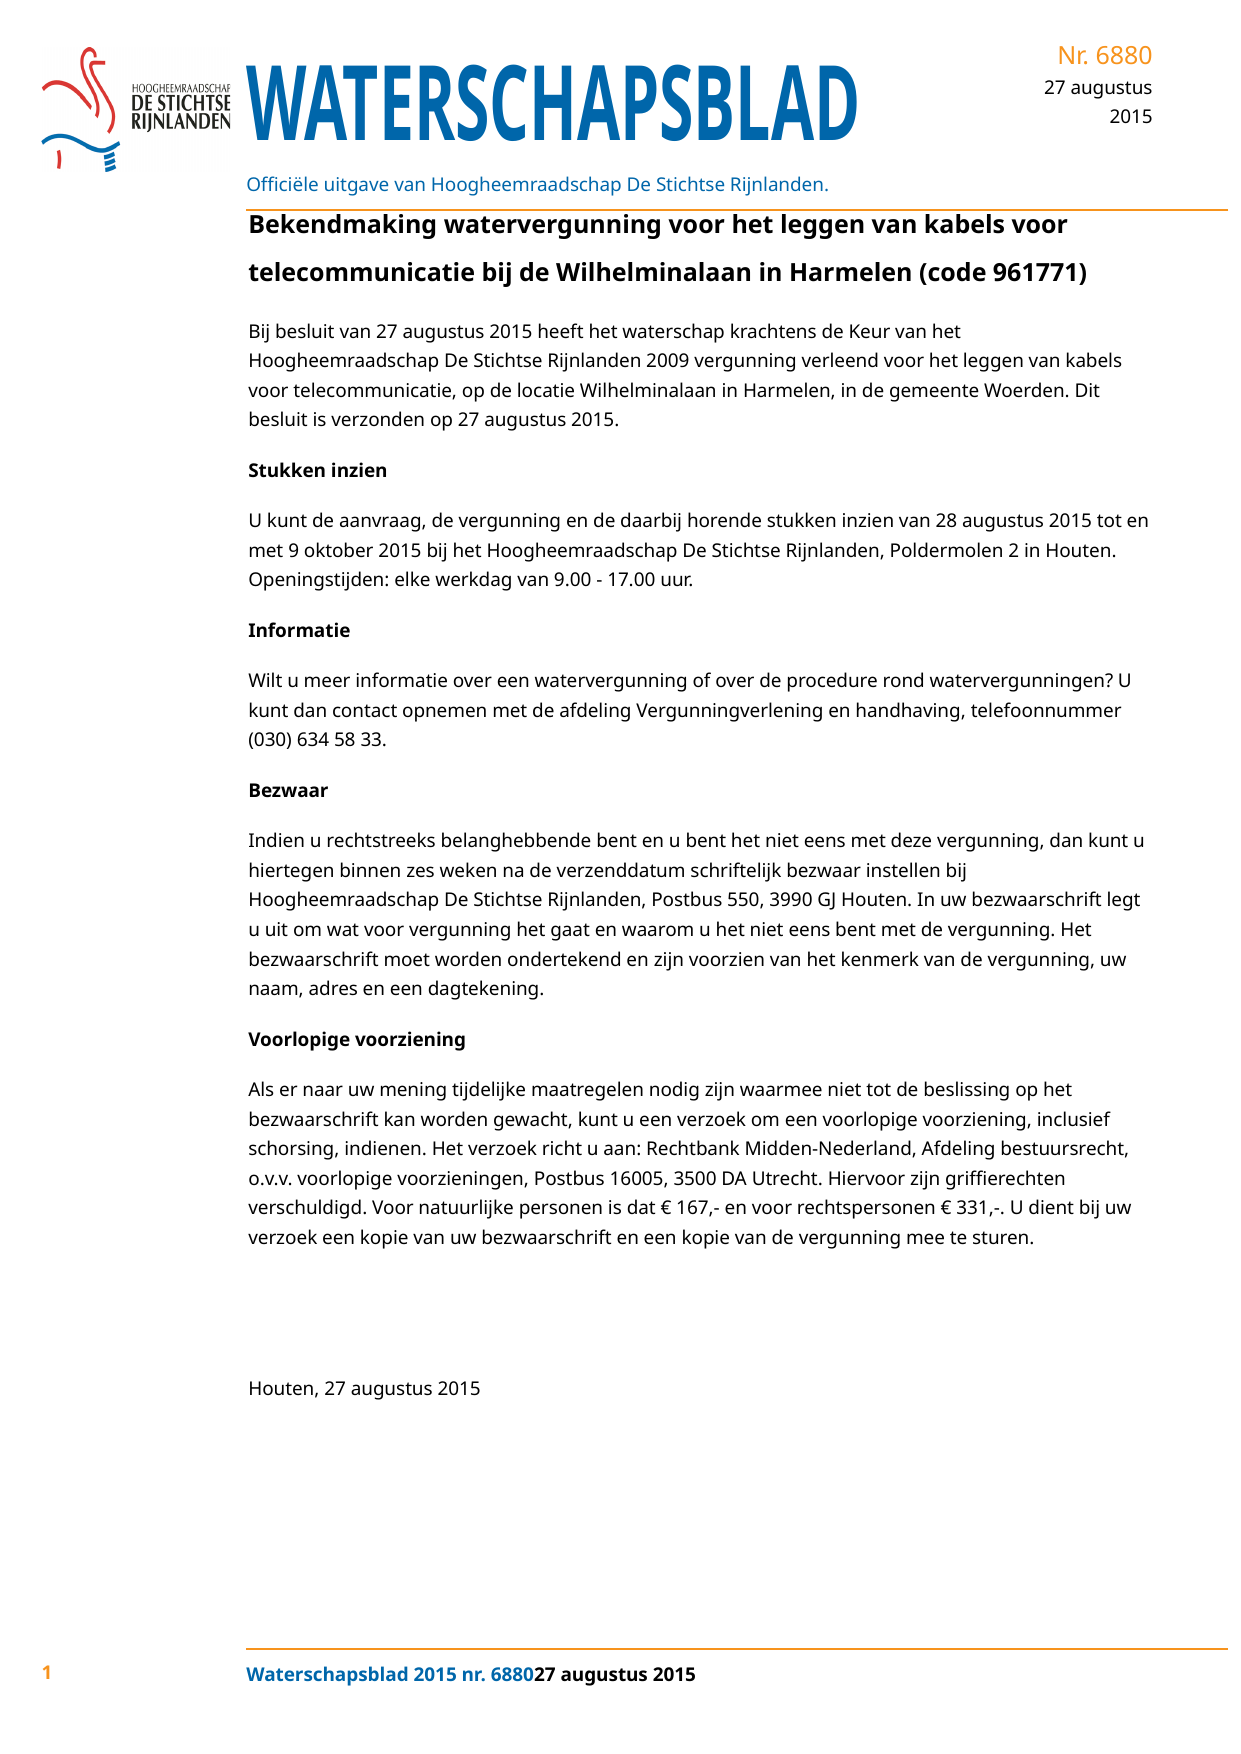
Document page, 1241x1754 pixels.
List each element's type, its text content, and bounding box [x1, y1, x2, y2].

text Bekendmaking watervergunning voor het leggen van kabels voor telecommunicatie bij de Wilhelminalaan in Harmelen (code 961771) [248, 211, 1152, 288]
text Voorlopige voorziening [248, 1026, 1152, 1052]
text Bezwaar [248, 777, 1152, 803]
text Informatie [248, 617, 1152, 643]
text Wilt u meer informatie over een watervergunning of over de procedure rond watervergunningen? U kunt dan contact opnemen met de afdeling Vergunningverlening en handhaving, telefoonnummer (030) 634 58 33. [248, 667, 1152, 752]
text Indien u rechtstreeks belanghebbende bent en u bent het niet eens met deze vergunning, dan kunt u hiertegen binnen zes weken na de verzenddatum schriftelijk bezwaar instellen bij Hoogheemraadschap De Stichtse Rijnlanden, Postbus 550, 3990 GJ Houten. In uw bezwaarschrift legt u uit om wat voor vergunning het gaat en waarom u het niet eens bent met de vergunning. Het bezwaarschrift moet worden ondertekend en zijn voorzien van het kenmerk van de vergunning, uw naam, adres en een dagtekening. [248, 827, 1152, 1001]
text Houten, 27 augustus 2015 [248, 1375, 1152, 1401]
text Als er naar uw mening tijdelijke maatregelen nodig zijn waarmee niet tot de beslissing op het bezwaarschrift kan worden gewacht, kunt u een verzoek om een voorlopige voorziening, inclusief schorsing, indienen. Het verzoek richt u aan: Rechtbank Midden-Nederland, Afdeling bestuursrecht, o.v.v. voorlopige voorzieningen, Postbus 16005, 3500 DA Utrecht. Hiervoor zijn griffierechten verschuldigd. Voor natuurlijke personen is dat € 167,- en voor rechtspersonen € 331,-. U dient bij uw verzoek een kopie van uw bezwaarschrift en een kopie van de vergunning mee te sturen. [248, 1076, 1152, 1250]
text Stukken inzien [248, 457, 1152, 483]
text Bij besluit van 27 augustus 2015 heeft het waterschap krachtens de Keur van het Hoogheemraadschap De Stichtse Rijnlanden 2009 vergunning verleend voor het leggen van kabels voor telecommunicatie, op de locatie Wilhelminalaan in Harmelen, in de gemeente Woerden. Dit besluit is verzonden op 27 augustus 2015. [248, 318, 1152, 432]
text U kunt de aanvraag, de vergunning en de daarbij horende stukken inzien van 28 augustus 2015 tot en met 9 oktober 2015 bij het Hoogheemraadschap De Stichtse Rijnlanden, Poldermolen 2 in Houten. Openingstijden: elke werkdag van 9.00 - 17.00 uur. [248, 507, 1152, 592]
picture [41, 47, 231, 172]
